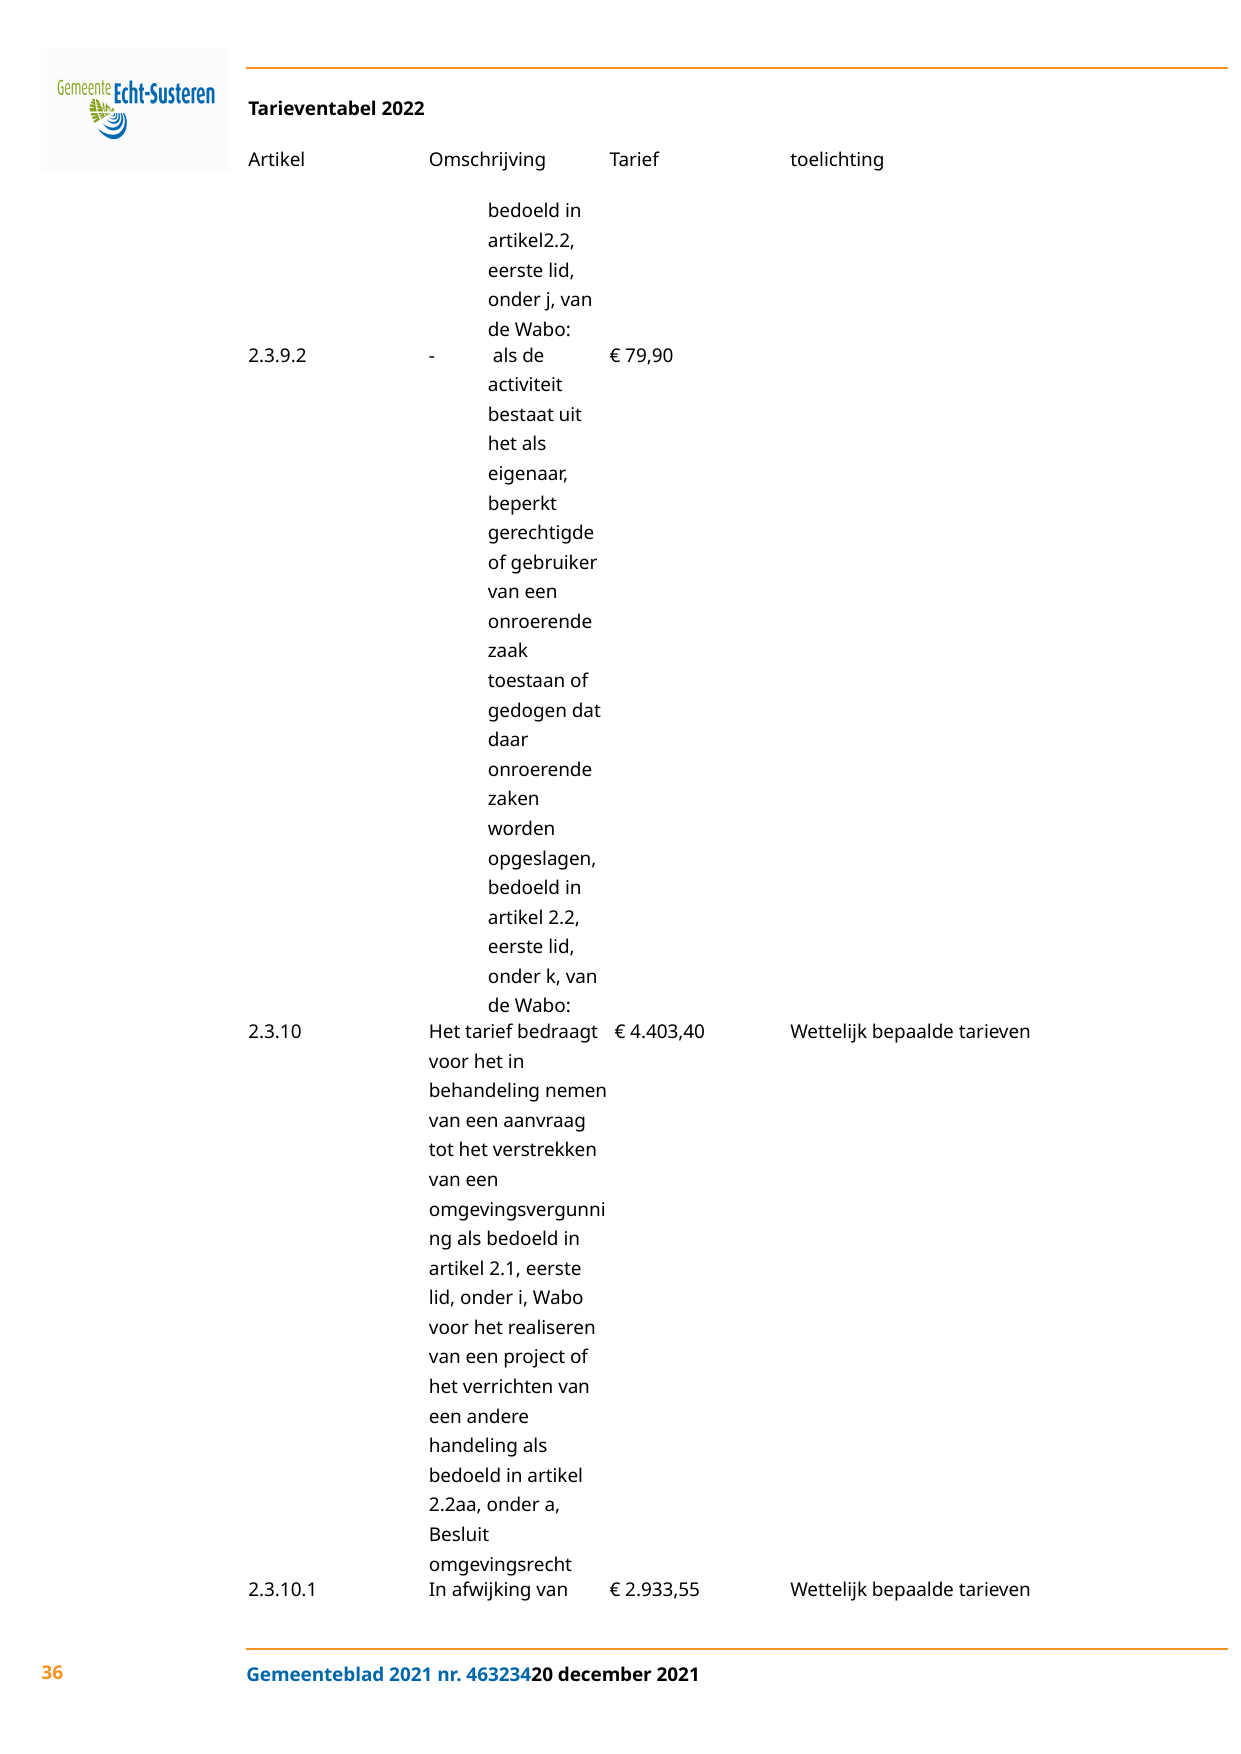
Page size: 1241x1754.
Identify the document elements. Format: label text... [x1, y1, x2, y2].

table_cell [790, 172, 1152, 198]
table_cell Wettelijk bepaalde tarieven [790, 1018, 1152, 1577]
table_cell [429, 121, 609, 146]
table_cell Tarief [609, 146, 790, 172]
table_cell € 2.933,55 [609, 1577, 790, 1602]
table_cell [248, 198, 429, 342]
table_cell [609, 198, 790, 342]
table_cell [609, 172, 790, 198]
table_cell [248, 172, 429, 198]
table_cell bedoeld in artikel2.2, eerste lid, onder j, van de Wabo: [429, 198, 609, 342]
table_cell [248, 121, 429, 146]
table_cell Het tarief bedraagt voor het in behandeling nemen van een aanvraag tot het verstrekken van een omgevingsvergunning als bedoeld in artikel 2.1, eerste lid, onder i, Wabo voor het realiseren van een project of het verrichten van een andere handeling als bedoeld in artikel 2.2aa, onder a, Besluit omgevingsrecht [429, 1018, 609, 1577]
table_cell [609, 121, 790, 146]
table_header Tarieventabel 2022 [248, 95, 1152, 121]
table_cell In afwijking van [429, 1577, 609, 1602]
table_cell 2.3.10.1 [248, 1577, 429, 1602]
table_cell € 4.403,40 [609, 1018, 790, 1577]
table_cell Omschrijving [429, 146, 609, 172]
table_cell [790, 198, 1152, 342]
table_cell Wettelijk bepaalde tarieven [790, 1577, 1152, 1602]
table_cell [429, 172, 609, 198]
table_cell 2.3.10 [248, 1018, 429, 1577]
table_cell [790, 121, 1152, 146]
table_cell 2.3.9.2 [248, 342, 429, 1018]
table_cell € 79,90 [609, 342, 790, 1018]
table_cell [790, 342, 1152, 1018]
table_cell Artikel [248, 146, 429, 172]
table_cell toelichting [790, 146, 1152, 172]
picture [41, 47, 231, 172]
table_cell als de activiteit bestaat uit het als eigenaar, beperkt gerechtigde of gebruiker van een onroerende zaak toestaan of gedogen dat daar onroerende zaken worden opgeslagen, bedoeld in artikel 2.2, eerste lid, onder k, van de Wabo: [429, 342, 609, 1018]
